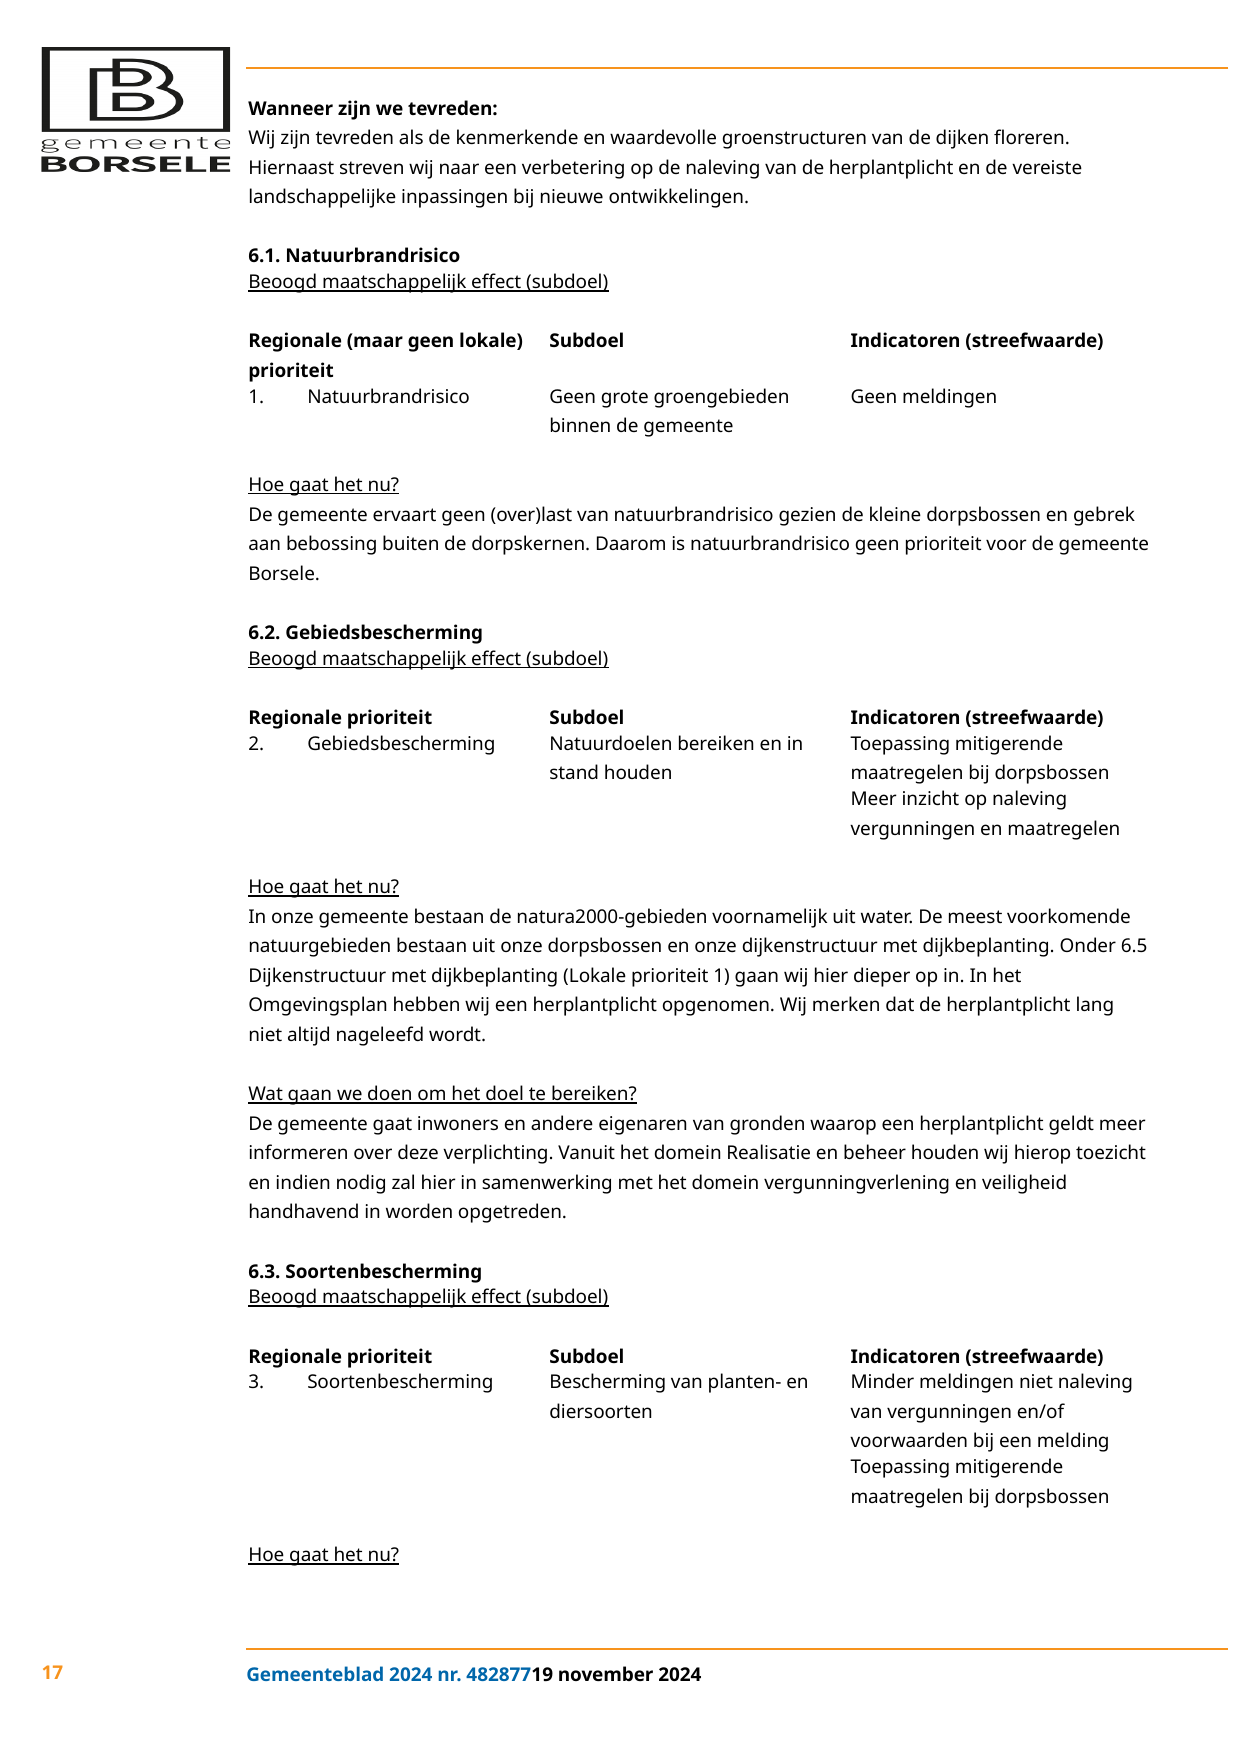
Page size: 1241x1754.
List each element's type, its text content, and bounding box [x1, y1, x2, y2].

table_cell Toepassing mitigerende maatregelen bij dorpsbossen [850, 730, 1152, 785]
table_cell Toepassing mitigerende maatregelen bij dorpsbossen [850, 1454, 1152, 1509]
table_header Regionale prioriteit [248, 704, 549, 730]
text Hoe gaat het nu? [248, 1542, 1152, 1567]
table_header Indicatoren (streefwaarde) [850, 328, 1152, 383]
table_header Subdoel [549, 328, 850, 383]
table_cell Gebiedsbescherming [248, 730, 549, 840]
table_cell Natuurbrandrisico [248, 383, 549, 438]
text Beoogd maatschappelijk effect (subdoel) [248, 645, 1152, 671]
table_header Indicatoren (streefwaarde) [850, 1343, 1152, 1368]
table_header Regionale (maar geen lokale) prioriteit [248, 328, 549, 383]
table_cell Meer inzicht op naleving vergunningen en maatregelen [850, 785, 1152, 840]
table_header Subdoel [549, 704, 850, 730]
table_header Indicatoren (streefwaarde) [850, 704, 1152, 730]
text Hoe gaat het nu? [248, 471, 1152, 497]
text De gemeente gaat inwoners en andere eigenaren van gronden waarop een herplantplicht geldt meer informeren over deze verplichting. Vanuit het domein Realisatie en beheer houden wij hierop toezicht en indien nodig zal hier in samenwerking met het domein vergunningverlening en veiligheid handhavend in worden opgetreden. [248, 1110, 1152, 1224]
text Wij zijn tevreden als de kenmerkende en waardevolle groenstructuren van de dijken floreren. Hiernaast streven wij naar een verbetering op de naleving van de herplantplicht en de vereiste landschappelijke inpassingen bij nieuwe ontwikkelingen. [248, 124, 1152, 209]
table_cell Natuurdoelen bereiken en in stand houden [549, 730, 850, 840]
text Beoogd maatschappelijk effect (subdoel) [248, 268, 1152, 294]
text Wat gaan we doen om het doel te bereiken? [248, 1080, 1152, 1106]
text In onze gemeente bestaan de natura2000-gebieden voornamelijk uit water. De meest voorkomende natuurgebieden bestaan uit onze dorpsbossen en onze dijkenstructuur met dijkbeplanting. Onder 6.5 Dijkenstructuur met dijkbeplanting (Lokale prioriteit 1) gaan wij hier dieper op in. In het Omgevingsplan hebben wij een herplantplicht opgenomen. Wij merken dat de herplantplicht lang niet altijd nageleefd wordt. [248, 903, 1152, 1047]
text 6.2. Gebiedsbescherming [248, 619, 1152, 645]
table_header Regionale prioriteit [248, 1343, 549, 1368]
table_cell Geen meldingen [850, 383, 1152, 438]
text 6.3. Soortenbescherming [248, 1258, 1152, 1283]
text Wanneer zijn we tevreden: [248, 95, 1152, 121]
table_cell Minder meldingen niet naleving van vergunningen en/of voorwaarden bij een melding [850, 1369, 1152, 1453]
picture [41, 47, 231, 172]
text Hoe gaat het nu? [248, 873, 1152, 899]
table_cell Geen grote groengebieden binnen de gemeente [549, 383, 850, 438]
text Beoogd maatschappelijk effect (subdoel) [248, 1283, 1152, 1309]
table_cell Soortenbescherming [248, 1369, 549, 1509]
text De gemeente ervaart geen (over)last van natuurbrandrisico gezien de kleine dorpsbossen en gebrek aan bebossing buiten de dorpskernen. Daarom is natuurbrandrisico geen prioriteit voor de gemeente Borsele. [248, 501, 1152, 586]
text 6.1. Natuurbrandrisico [248, 243, 1152, 268]
table_cell Bescherming van planten- en diersoorten [549, 1369, 850, 1509]
table_header Subdoel [549, 1343, 850, 1368]
